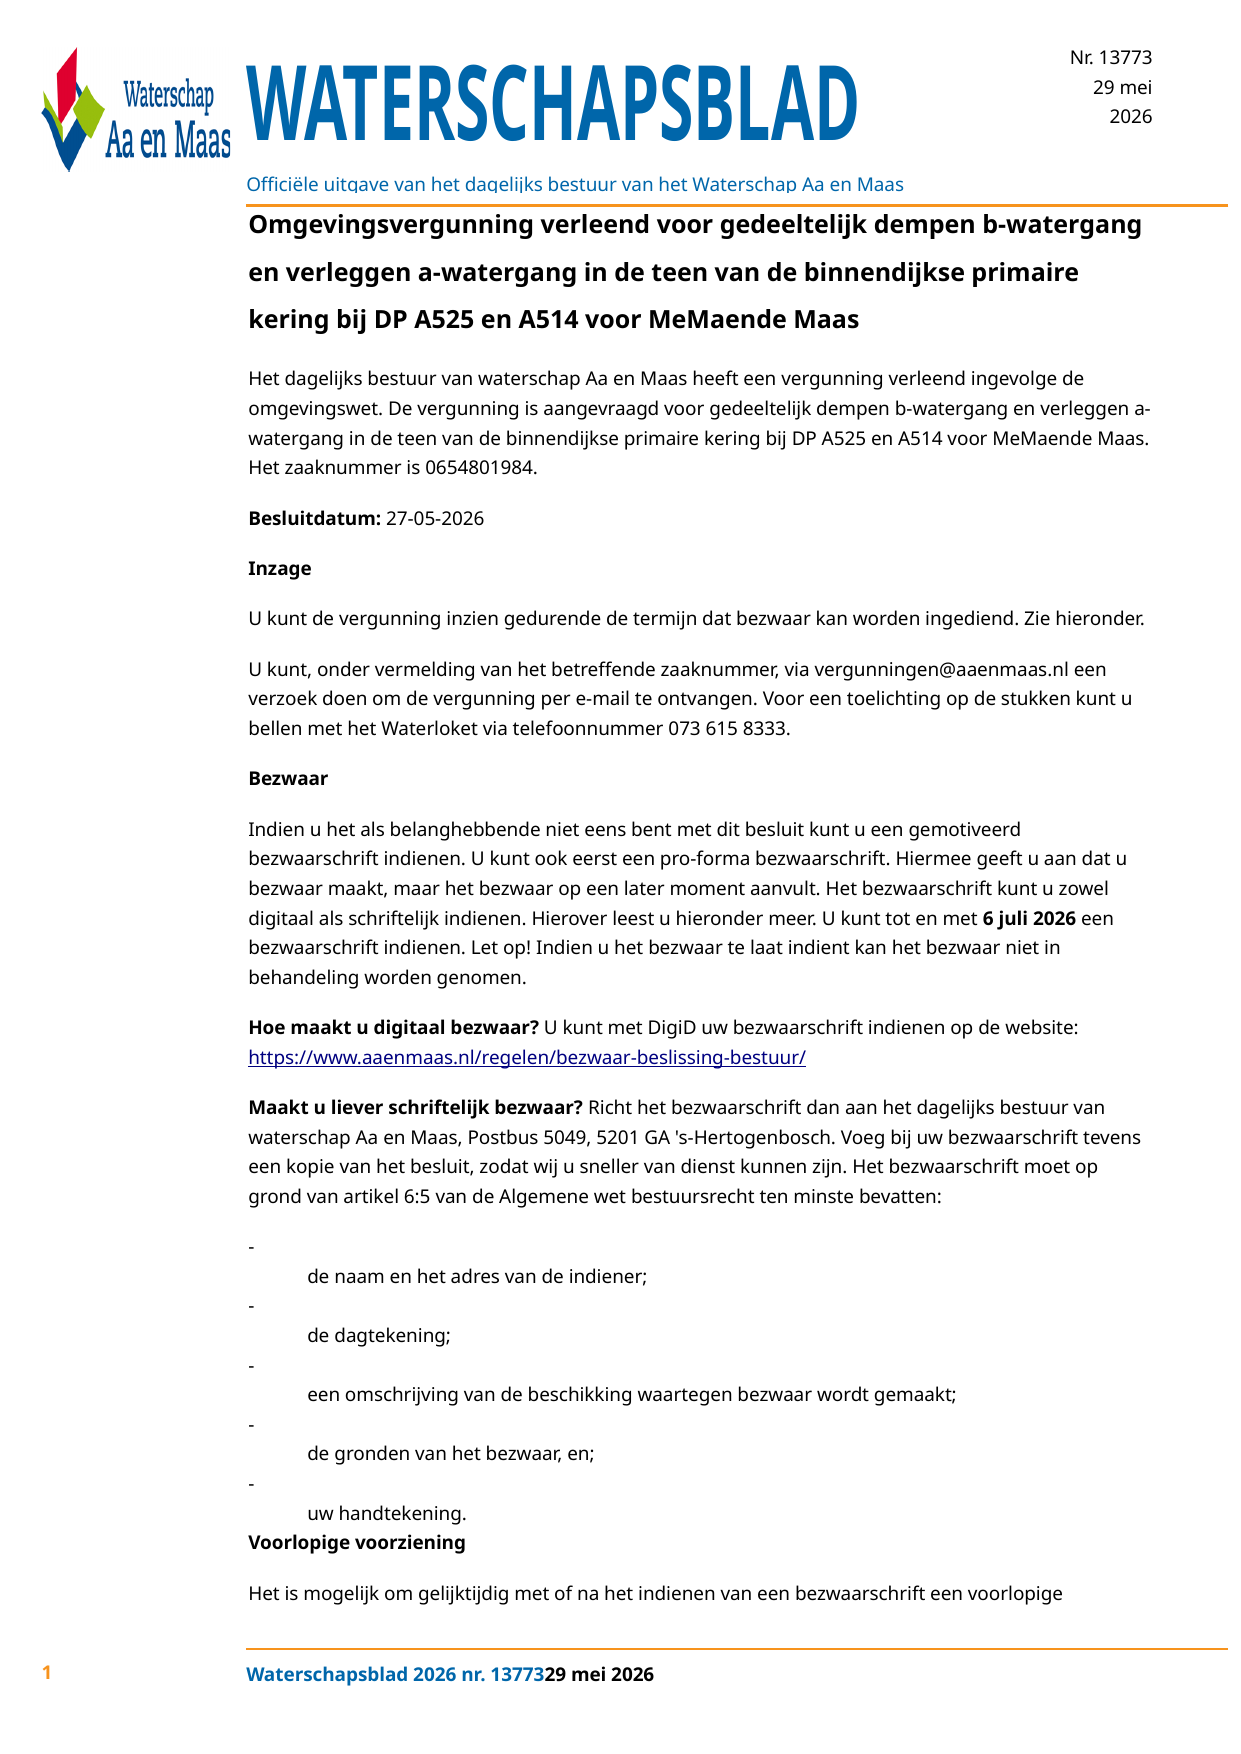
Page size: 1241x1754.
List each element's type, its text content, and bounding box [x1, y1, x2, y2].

list een omschrijving van de beschikking waartegen bezwaar wordt gemaakt; [248, 1381, 1152, 1407]
text Het is mogelijk om gelijktijdig met of na het indienen van een bezwaarschrift een voorlopige [248, 1580, 1152, 1605]
list uw handtekening. [248, 1500, 1152, 1525]
text Inzage [248, 555, 1152, 581]
text Omgevingsvergunning verleend voor gedeeltelijk dempen b-watergang en verleggen a-watergang in de teen van de binnendijkse primaire kering bij DP A525 en A514 voor MeMaende Maas [248, 207, 1152, 336]
list de gronden van het bezwaar, en; [248, 1441, 1152, 1466]
text Maakt u liever schriftelijk bezwaar? Richt het bezwaarschrift dan aan het dagelijks bestuur van waterschap Aa en Maas, Postbus 5049, 5201 GA 's-Hertogenbosch. Voeg bij uw bezwaarschrift tevens een kopie van het besluit, zodat wij u sneller van dienst kunnen zijn. Het bezwaarschrift moet op grond van artikel 6:5 van de Algemene wet bestuursrecht ten minste bevatten: [248, 1094, 1152, 1209]
text Voorlopige voorziening [248, 1529, 1152, 1555]
text Bezwaar [248, 766, 1152, 791]
list de naam en het adres van de indiener; [248, 1263, 1152, 1289]
text Het dagelijks bestuur van waterschap Aa en Maas heeft een vergunning verleend ingevolge de omgevingswet. De vergunning is aangevraagd voor gedeeltelijk dempen b-watergang en verleggen a-watergang in de teen van de binnendijkse primaire kering bij DP A525 en A514 voor MeMaende Maas. Het zaaknummer is 0654801984. [248, 366, 1152, 480]
list de dagtekening; [248, 1322, 1152, 1348]
text U kunt, onder vermelding van het betreffende zaaknummer, via vergunningen@aaenmaas.nl een verzoek doen om de vergunning per e-mail te ontvangen. Voor een toelichting op de stukken kunt u bellen met het Waterloket via telefoonnummer 073 615 8333. [248, 656, 1152, 741]
text U kunt de vergunning inzien gedurende de termijn dat bezwaar kan worden ingediend. Zie hieronder. [248, 606, 1152, 631]
picture [41, 47, 231, 172]
text Hoe maakt u digitaal bezwaar? U kunt met DigiD uw bezwaarschrift indienen op de website: https://www.aaenmaas.nl/regelen/bezwaar-beslissing-bestuur/ [248, 1014, 1152, 1069]
text Besluitdatum: 27-05-2026 [248, 505, 1152, 530]
text Indien u het als belanghebbende niet eens bent met dit besluit kunt u een gemotiveerd bezwaarschrift indienen. U kunt ook eerst een pro-forma bezwaarschrift. Hiermee geeft u aan dat u bezwaar maakt, maar het bezwaar op een later moment aanvult. Het bezwaarschrift kunt u zowel digitaal als schriftelijk indienen. Hierover leest u hieronder meer. U kunt tot en met 6 juli 2026 een bezwaarschrift indienen. Let op! Indien u het bezwaar te laat indient kan het bezwaar niet in behandeling worden genomen. [248, 816, 1152, 989]
